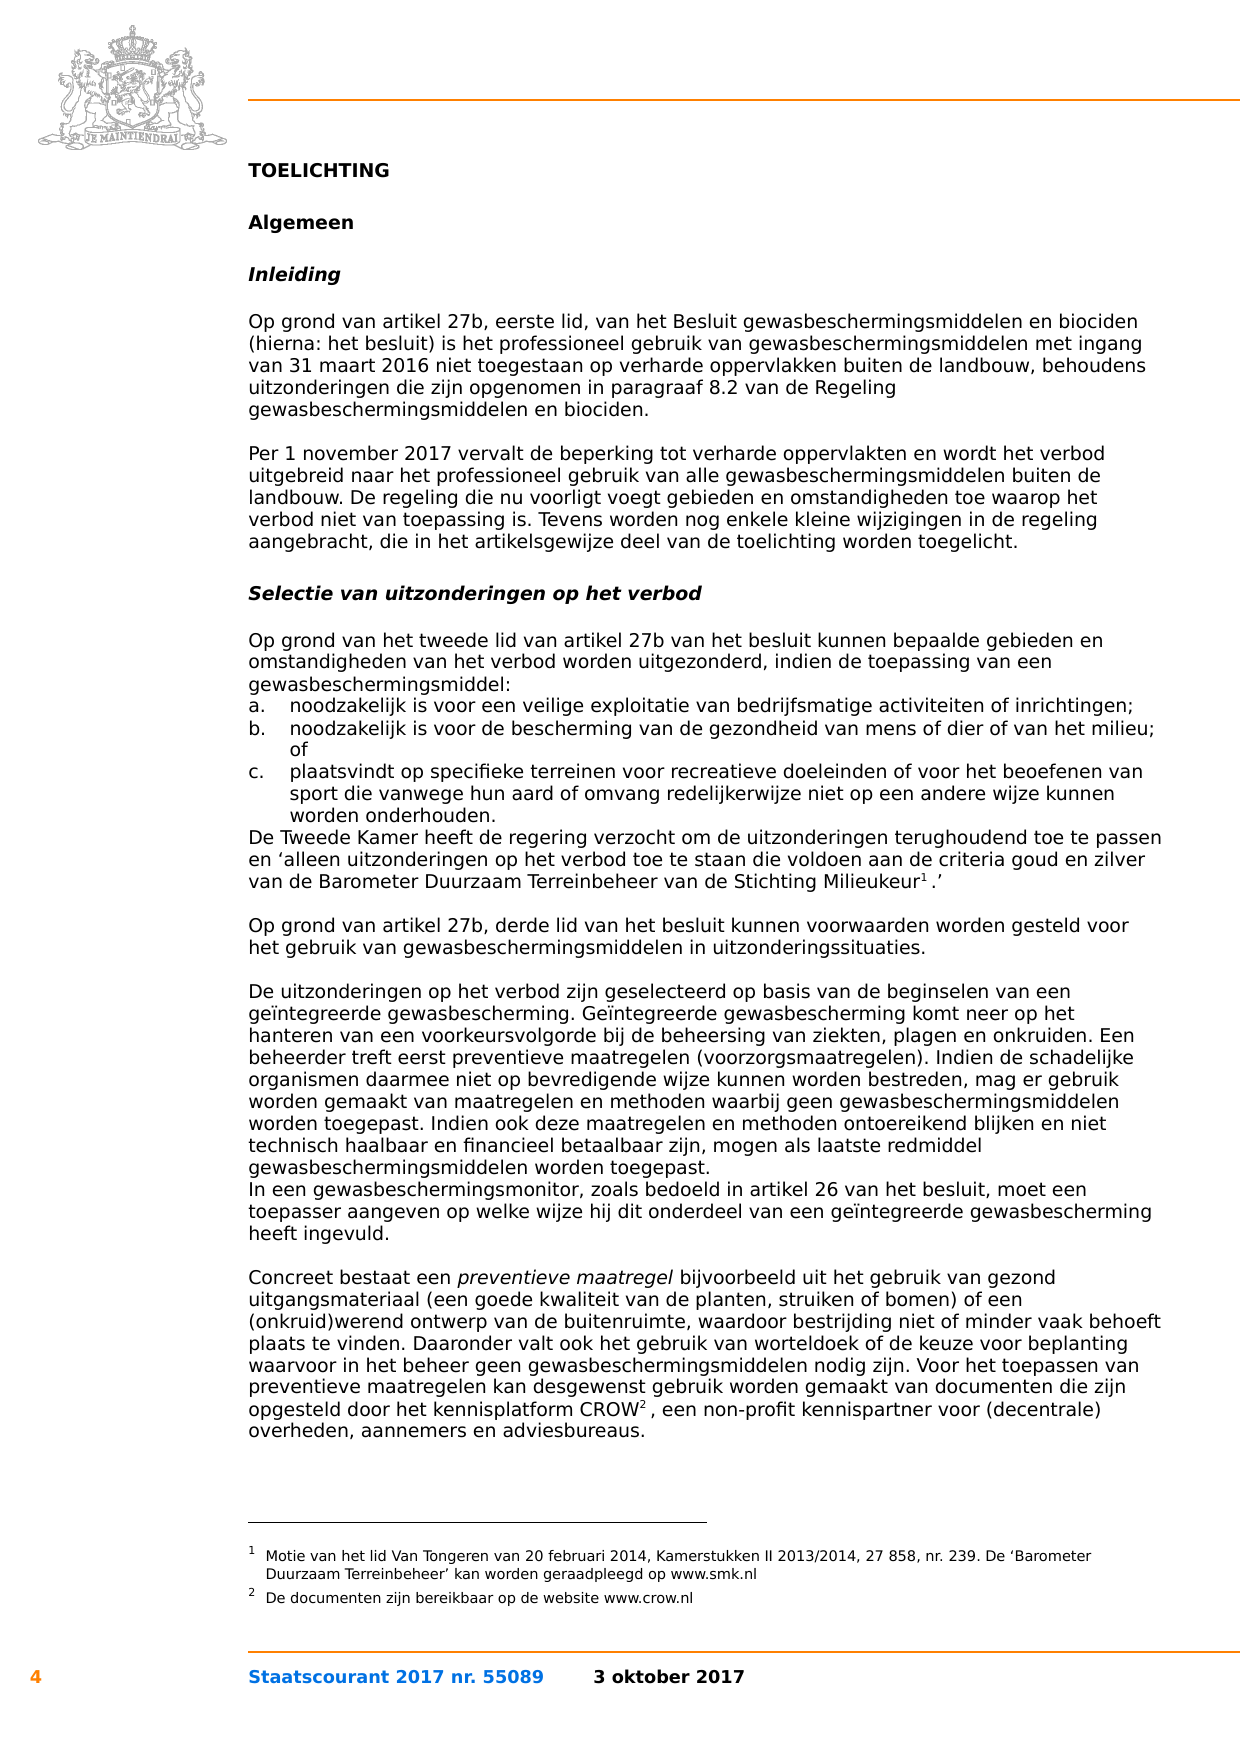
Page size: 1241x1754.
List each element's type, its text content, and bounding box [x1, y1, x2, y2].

text a. noodzakelijk is voor een veilige exploitatie van bedrijfsmatige activiteiten of inrichtingen; [248, 695, 1163, 717]
subtitle Algemeen [248, 212, 1163, 234]
text Concreet bestaat een preventieve maatregel bijvoorbeeld uit het gebruik van gezond uitgangsmateriaal (een goede kwaliteit van de planten, struiken of bomen) of een (onkruid)werend ontwerp van de buitenruimte, waardoor bestrijding niet of minder vaak behoeft plaats te vinden. Daaronder valt ook het gebruik van worteldoek of de keuze voor beplanting waarvoor in het beheer geen gewasbeschermingsmiddelen nodig zijn. Voor het toepassen van preventieve maatregelen kan desgewenst gebruik worden gemaakt van documenten die zijn opgesteld door het kennisplatform CROW, een non-profit kennispartner voor (decentrale) overheden, aannemers en adviesbureaus. [248, 1267, 1163, 1442]
text Op grond van artikel 27b, derde lid van het besluit kunnen voorwaarden worden gesteld voor het gebruik van gewasbeschermingsmiddelen in uitzonderingssituaties. [248, 915, 1163, 959]
text c. plaatsvindt op specifieke terreinen voor recreatieve doeleinden of voor het beoefenen van sport die vanwege hun aard of omvang redelijkerwijze niet op een andere wijze kunnen worden onderhouden. [248, 761, 1163, 827]
text b. noodzakelijk is voor de bescherming van de gezondheid van mens of dier of van het milieu; of [248, 717, 1163, 761]
text Per 1 november 2017 vervalt de beperking tot verharde oppervlakten en wordt het verbod uitgebreid naar het professioneel gebruik van alle gewasbeschermingsmiddelen buiten de landbouw. De regeling die nu voorligt voegt gebieden en omstandigheden toe waarop het verbod niet van toepassing is. Tevens worden nog enkele kleine wijzigingen in de regeling aangebracht, die in het artikelsgewijze deel van de toelichting worden toegelicht. [248, 443, 1163, 552]
picture [38, 25, 227, 150]
text In een gewasbeschermingsmonitor, zoals bedoeld in artikel 26 van het besluit, moet een toepasser aangeven op welke wijze hij dit onderdeel van een geïntegreerde gewasbescherming heeft ingevuld. [248, 1179, 1163, 1245]
text De Tweede Kamer heeft de regering verzocht om de uitzonderingen terughoudend toe te passen en ‘alleen uitzonderingen op het verbod toe te staan die voldoen aan de criteria goud en zilver van de Barometer Duurzaam Terreinbeheer van de Stichting Milieukeur.’ [248, 827, 1163, 893]
text Op grond van artikel 27b, eerste lid, van het Besluit gewasbeschermingsmiddelen en biociden (hierna: het besluit) is het professioneel gebruik van gewasbeschermingsmiddelen met ingang van 31 maart 2016 niet toegestaan op verharde oppervlakken buiten de landbouw, behoudens uitzonderingen die zijn opgenomen in paragraaf 8.2 van de Regeling gewasbeschermingsmiddelen en biociden. [248, 311, 1163, 421]
text De documenten zijn bereikbaar op de website www.crow.nl [248, 1586, 1163, 1608]
text Motie van het lid Van Tongeren van 20 februari 2014, Kamerstukken II 2013/2014, 27 858, nr. 239. De ‘Barometer Duurzaam Terreinbeheer’ kan worden geraadpleegd op www.smk.nl [248, 1544, 1163, 1583]
text De uitzonderingen op het verbod zijn geselecteerd op basis van de beginselen van een geïntegreerde gewasbescherming. Geïntegreerde gewasbescherming komt neer op het hanteren van een voorkeursvolgorde bij de beheersing van ziekten, plagen en onkruiden. Een beheerder treft eerst preventieve maatregelen (voorzorgsmaatregelen). Indien de schadelijke organismen daarmee niet op bevredigende wijze kunnen worden bestreden, mag er gebruik worden gemaakt van maatregelen en methoden waarbij geen gewasbeschermingsmiddelen worden toegepast. Indien ook deze maatregelen en methoden ontoereikend blijken en niet technisch haalbaar en financieel betaalbaar zijn, mogen als laatste redmiddel gewasbeschermingsmiddelen worden toegepast. [248, 981, 1163, 1179]
subtitle Selectie van uitzonderingen op het verbod [248, 582, 1163, 604]
text Op grond van het tweede lid van artikel 27b van het besluit kunnen bepaalde gebieden en omstandigheden van het verbod worden uitgezonderd, indien de toepassing van een gewasbeschermingsmiddel: [248, 629, 1163, 695]
subtitle TOELICHTING [248, 160, 1163, 182]
subtitle Inleiding [248, 264, 1163, 286]
